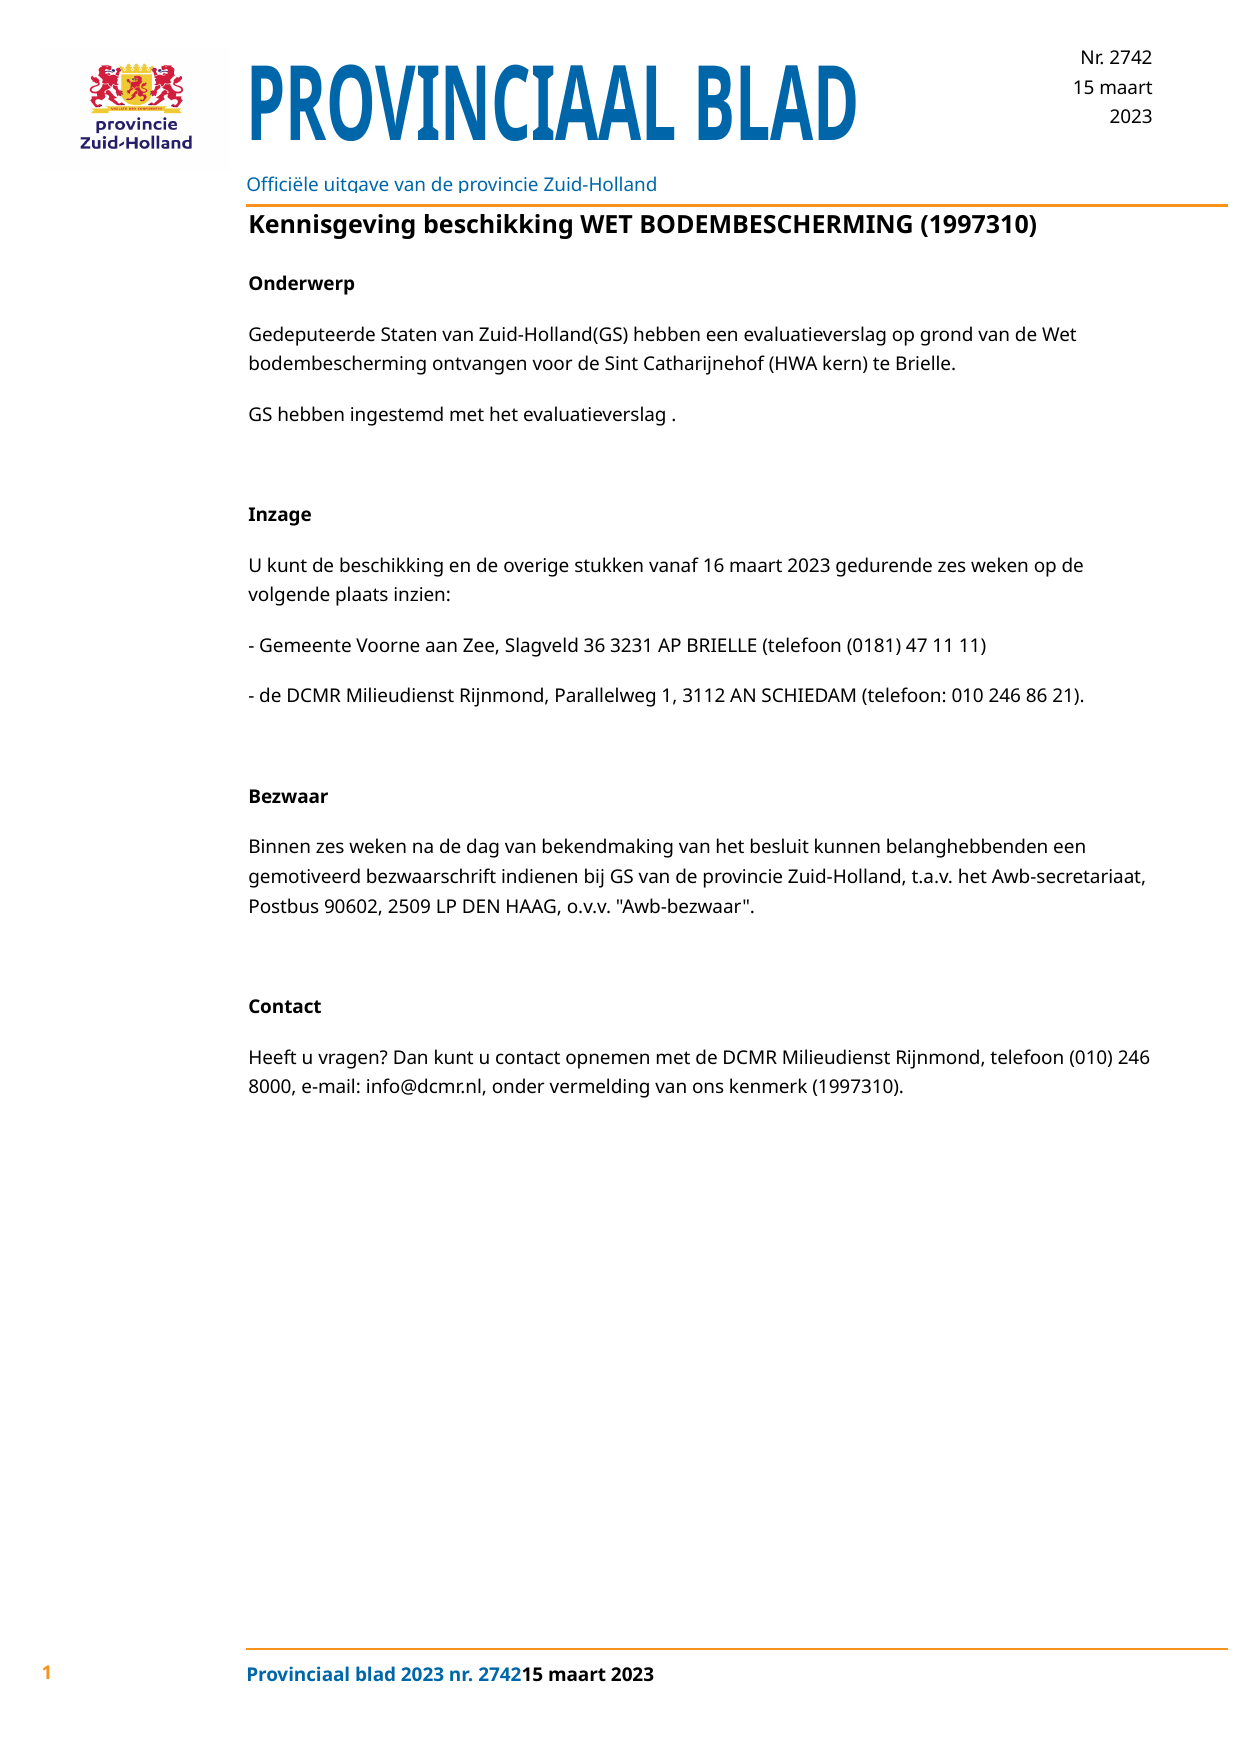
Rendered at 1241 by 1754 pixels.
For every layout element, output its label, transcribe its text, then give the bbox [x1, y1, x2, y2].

text Contact [248, 994, 1152, 1019]
text Onderwerp [248, 270, 1152, 296]
text U kunt de beschikking en de overige stukken vanaf 16 maart 2023 gedurende zes weken op de volgende plaats inzien: [248, 552, 1152, 607]
text GS hebben ingestemd met het evaluatieverslag . [248, 401, 1152, 426]
text Binnen zes weken na de dag van bekendmaking van het besluit kunnen belanghebbenden een gemotiveerd bezwaarschrift indienen bij GS van de provincie Zuid-Holland, t.a.v. het Awb-secretariaat, Postbus 90602, 2509 LP DEN HAAG, o.v.v. "Awb-bezwaar". [248, 834, 1152, 918]
text Bezwaar [248, 783, 1152, 809]
text Heeft u vragen? Dan kunt u contact opnemen met de DCMR Milieudienst Rijnmond, telefoon (010) 246 8000, e-mail: info@dcmr.nl, onder vermelding van ons kenmerk (1997310). [248, 1044, 1152, 1099]
text - Gemeente Voorne aan Zee, Slagveld 36 3231 AP BRIELLE (telefoon (0181) 47 11 11) [248, 632, 1152, 658]
text Kennisgeving beschikking WET BODEMBESCHERMING (1997310) [248, 207, 1152, 241]
text Inzage [248, 502, 1152, 527]
picture [41, 47, 231, 172]
text - de DCMR Milieudienst Rijnmond, Parallelweg 1, 3112 AN SCHIEDAM (telefoon: 010 246 86 21). [248, 682, 1152, 708]
text Gedeputeerde Staten van Zuid-Holland(GS) hebben een evaluatieverslag op grond van de Wet bodembescherming ontvangen voor de Sint Catharijnehof (HWA kern) te Brielle. [248, 321, 1152, 376]
